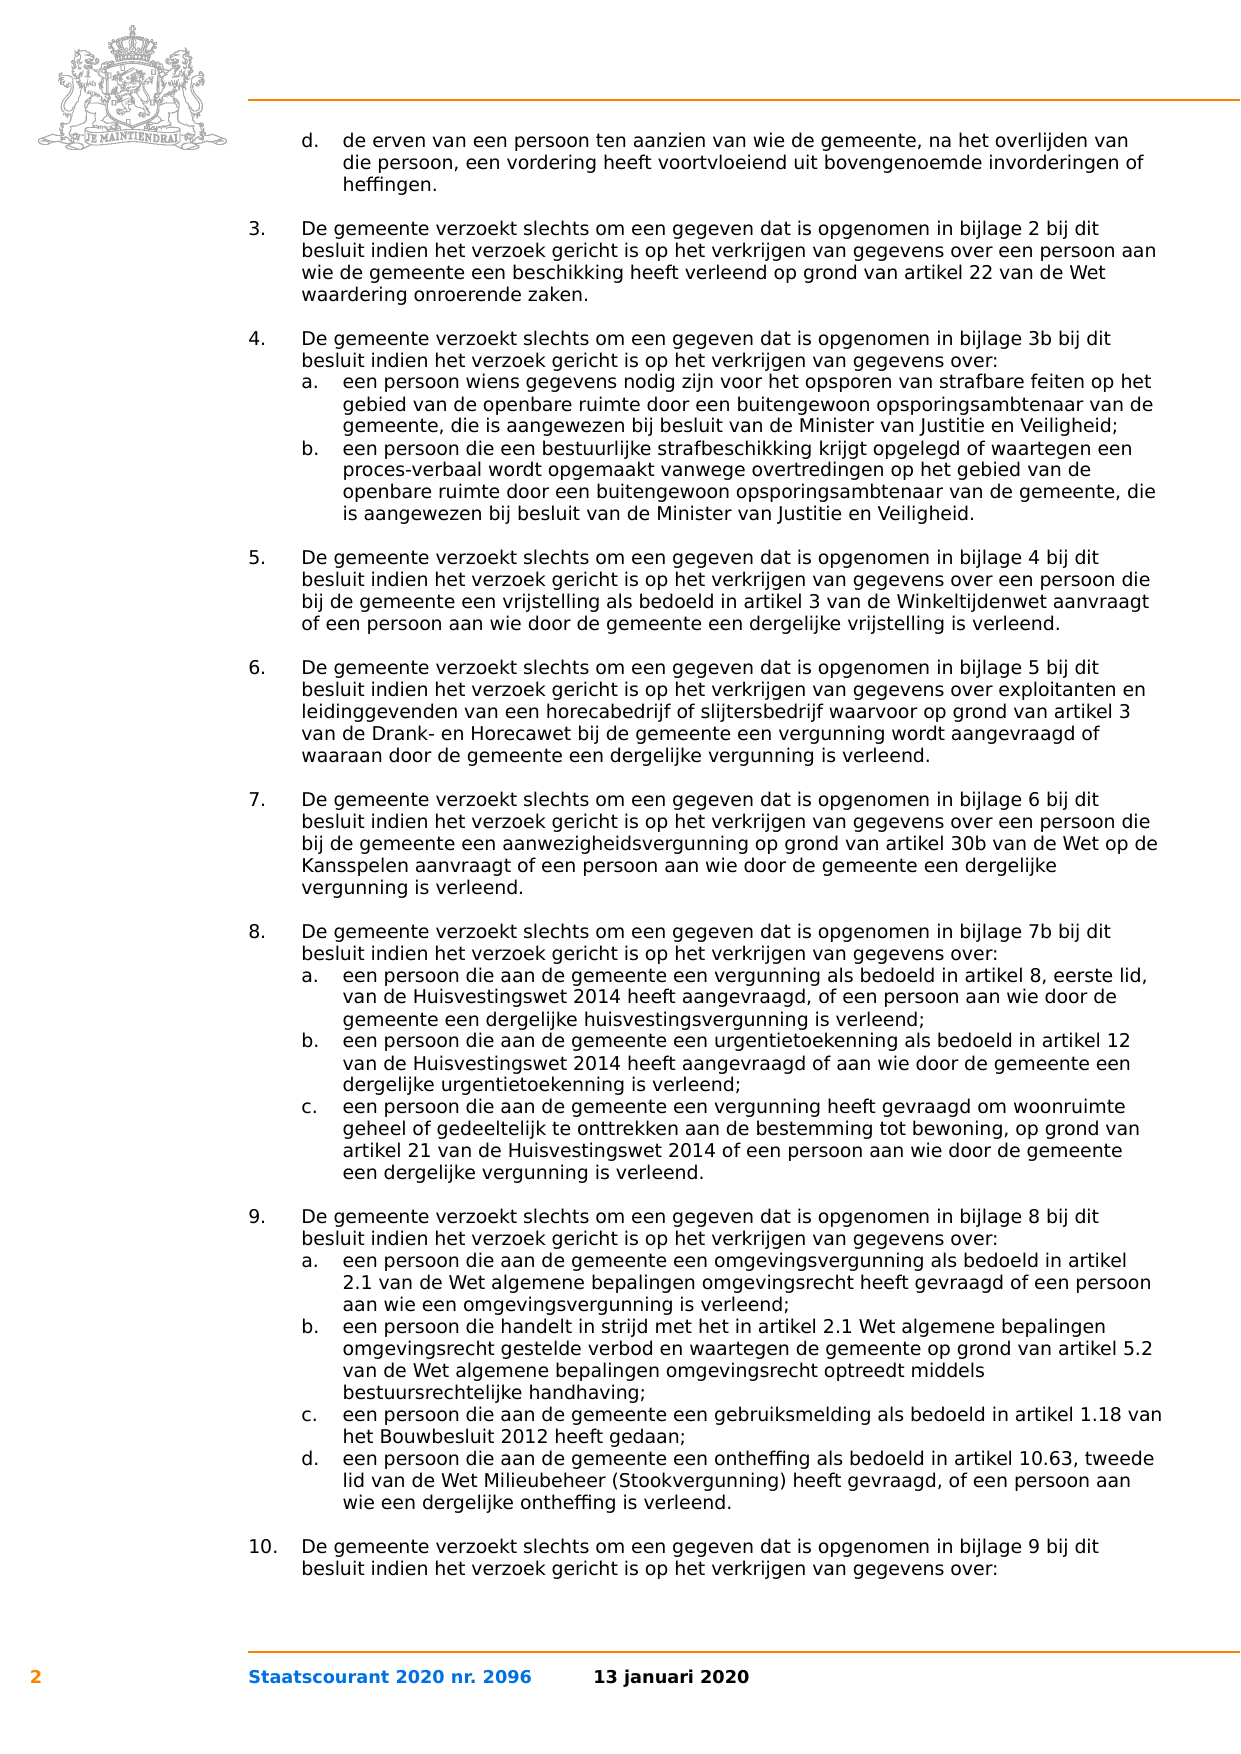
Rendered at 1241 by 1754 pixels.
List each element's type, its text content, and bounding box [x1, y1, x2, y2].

text 9. De gemeente verzoekt slechts om een gegeven dat is opgenomen in bijlage 8 bij dit besluit indien het verzoek gericht is op het verkrijgen van gegevens over: [248, 1206, 1163, 1250]
text a. een persoon die aan de gemeente een omgevingsvergunning als bedoeld in artikel 2.1 van de Wet algemene bepalingen omgevingsrecht heeft gevraagd of een persoon aan wie een omgevingsvergunning is verleend; [301, 1250, 1163, 1316]
text 6. De gemeente verzoekt slechts om een gegeven dat is opgenomen in bijlage 5 bij dit besluit indien het verzoek gericht is op het verkrijgen van gegevens over exploitanten en leidinggevenden van een horecabedrijf of slijtersbedrijf waarvoor op grond van artikel 3 van de Drank- en Horecawet bij de gemeente een vergunning wordt aangevraagd of waaraan door de gemeente een dergelijke vergunning is verleend. [248, 657, 1163, 767]
text b. een persoon die handelt in strijd met het in artikel 2.1 Wet algemene bepalingen omgevingsrecht gestelde verbod en waartegen de gemeente op grond van artikel 5.2 van de Wet algemene bepalingen omgevingsrecht optreedt middels bestuursrechtelijke handhaving; [301, 1316, 1163, 1404]
picture [38, 25, 227, 150]
text 8. De gemeente verzoekt slechts om een gegeven dat is opgenomen in bijlage 7b bij dit besluit indien het verzoek gericht is op het verkrijgen van gegevens over: [248, 921, 1163, 964]
text d. een persoon die aan de gemeente een ontheffing als bedoeld in artikel 10.63, tweede lid van de Wet Milieubeheer (Stookvergunning) heeft gevraagd, of een persoon aan wie een dergelijke ontheffing is verleend. [301, 1448, 1163, 1514]
text b. een persoon die een bestuurlijke strafbeschikking krijgt opgelegd of waartegen een proces-verbaal wordt opgemaakt vanwege overtredingen op het gebied van de openbare ruimte door een buitengewoon opsporingsambtenaar van de gemeente, die is aangewezen bij besluit van de Minister van Justitie en Veiligheid. [301, 437, 1163, 525]
text 4. De gemeente verzoekt slechts om een gegeven dat is opgenomen in bijlage 3b bij dit besluit indien het verzoek gericht is op het verkrijgen van gegevens over: [248, 327, 1163, 371]
text b. een persoon die aan de gemeente een urgentietoekenning als bedoeld in artikel 12 van de Huisvestingswet 2014 heeft aangevraagd of aan wie door de gemeente een dergelijke urgentietoekenning is verleend; [301, 1030, 1163, 1096]
text d. de erven van een persoon ten aanzien van wie de gemeente, na het overlijden van die persoon, een vordering heeft voortvloeiend uit bovengenoemde invorderingen of heffingen. [301, 130, 1163, 196]
text 5. De gemeente verzoekt slechts om een gegeven dat is opgenomen in bijlage 4 bij dit besluit indien het verzoek gericht is op het verkrijgen van gegevens over een persoon die bij de gemeente een vrijstelling als bedoeld in artikel 3 van de Winkeltijdenwet aanvraagt of een persoon aan wie door de gemeente een dergelijke vrijstelling is verleend. [248, 547, 1163, 635]
text a. een persoon die aan de gemeente een vergunning als bedoeld in artikel 8, eerste lid, van de Huisvestingswet 2014 heeft aangevraagd, of een persoon aan wie door de gemeente een dergelijke huisvestingsvergunning is verleend; [301, 964, 1163, 1030]
text 10. De gemeente verzoekt slechts om een gegeven dat is opgenomen in bijlage 9 bij dit besluit indien het verzoek gericht is op het verkrijgen van gegevens over: [248, 1536, 1163, 1580]
text c. een persoon die aan de gemeente een gebruiksmelding als bedoeld in artikel 1.18 van het Bouwbesluit 2012 heeft gedaan; [301, 1404, 1163, 1448]
text 3. De gemeente verzoekt slechts om een gegeven dat is opgenomen in bijlage 2 bij dit besluit indien het verzoek gericht is op het verkrijgen van gegevens over een persoon aan wie de gemeente een beschikking heeft verleend op grond van artikel 22 van de Wet waardering onroerende zaken. [248, 218, 1163, 306]
text a. een persoon wiens gegevens nodig zijn voor het opsporen van strafbare feiten op het gebied van de openbare ruimte door een buitengewoon opsporingsambtenaar van de gemeente, die is aangewezen bij besluit van de Minister van Justitie en Veiligheid; [301, 371, 1163, 437]
text c. een persoon die aan de gemeente een vergunning heeft gevraagd om woonruimte geheel of gedeeltelijk te onttrekken aan de bestemming tot bewoning, op grond van artikel 21 van de Huisvestingswet 2014 of een persoon aan wie door de gemeente een dergelijke vergunning is verleend. [301, 1096, 1163, 1184]
text 7. De gemeente verzoekt slechts om een gegeven dat is opgenomen in bijlage 6 bij dit besluit indien het verzoek gericht is op het verkrijgen van gegevens over een persoon die bij de gemeente een aanwezigheidsvergunning op grond van artikel 30b van de Wet op de Kansspelen aanvraagt of een persoon aan wie door de gemeente een dergelijke vergunning is verleend. [248, 789, 1163, 899]
